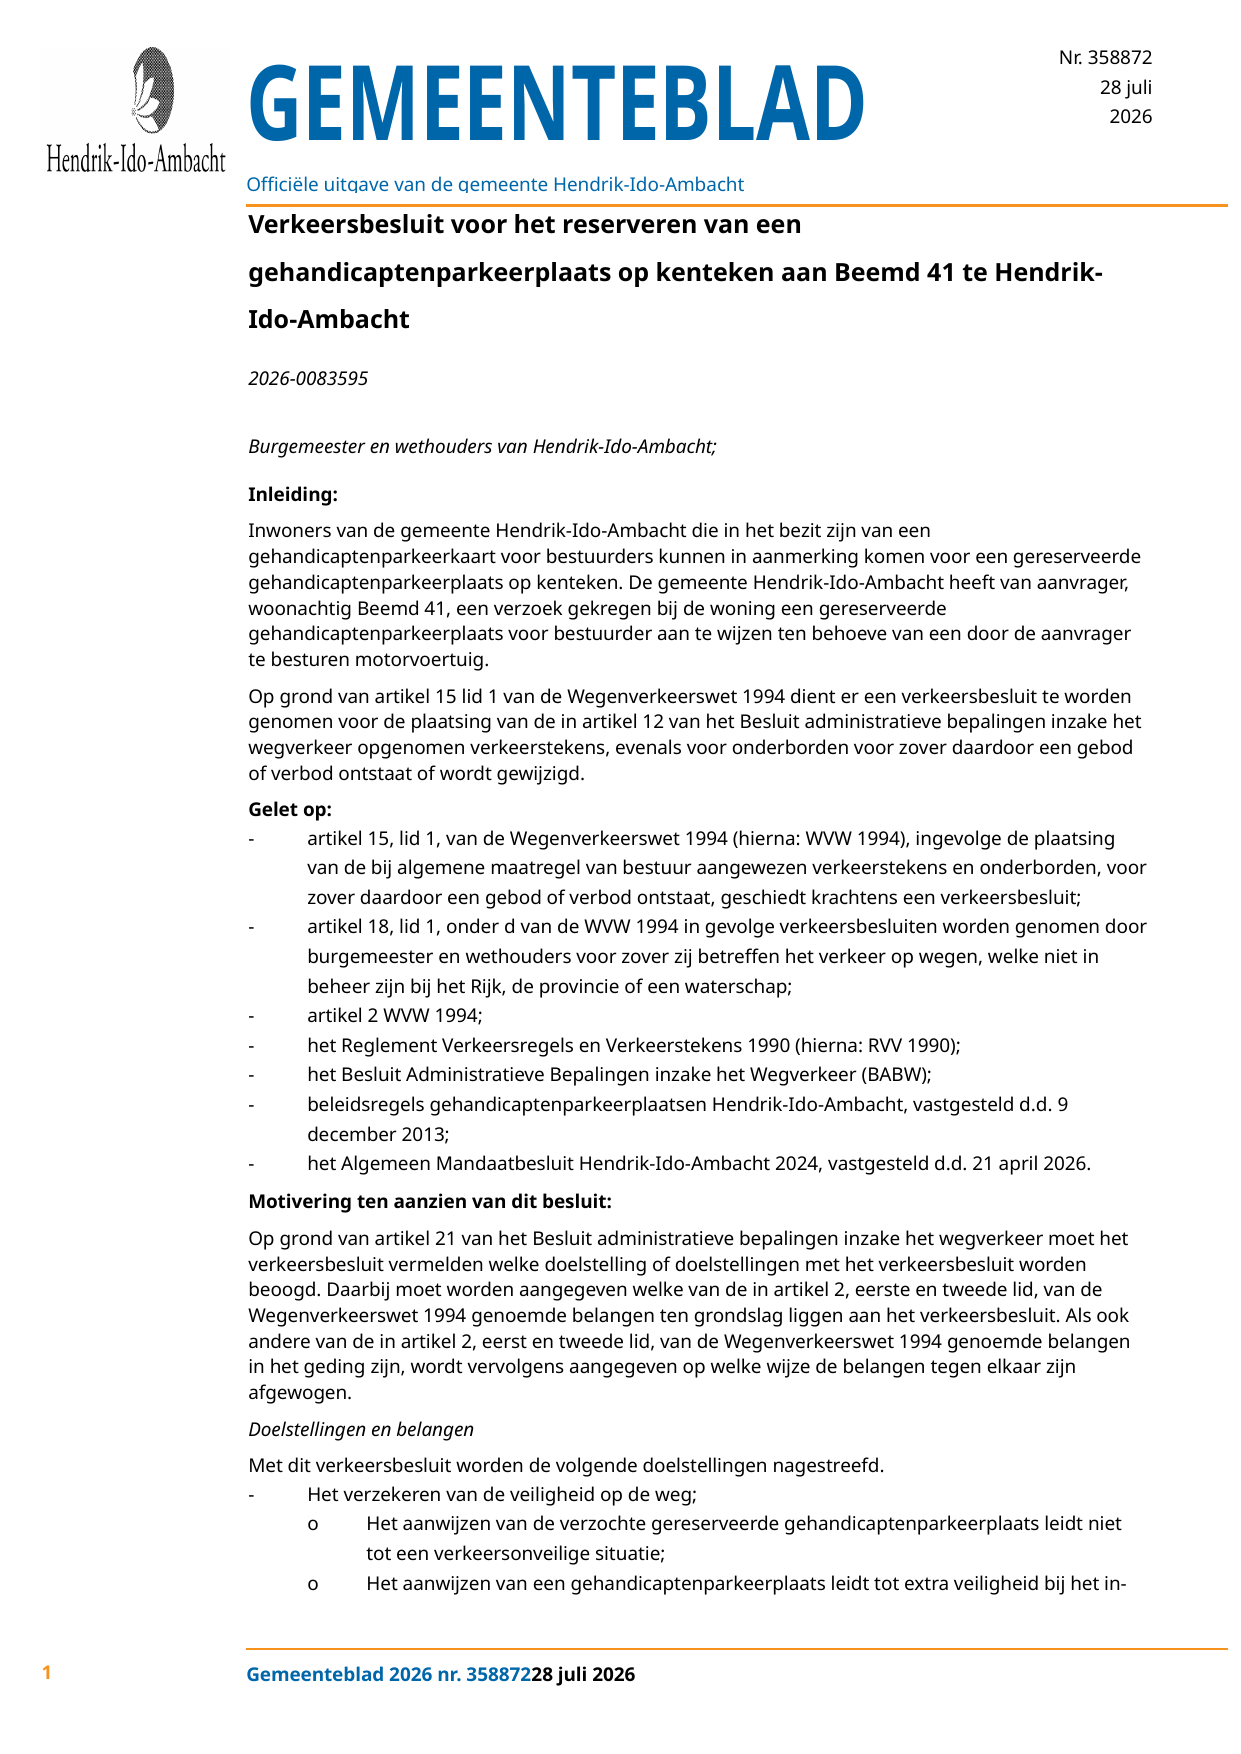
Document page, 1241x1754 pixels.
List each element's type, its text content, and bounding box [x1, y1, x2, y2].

list artikel 18, lid 1, onder d van de WVW 1994 in gevolge verkeersbesluiten worden genomen door burgemeester en wethouders voor zover zij betreffen het verkeer op wegen, welke niet in beheer zijn bij het Rijk, de provincie of een waterschap; [248, 914, 1152, 999]
list artikel 2 WVW 1994; [248, 1002, 1152, 1028]
list Het aanwijzen van de verzochte gereserveerde gehandicaptenparkeerplaats leidt niet tot een verkeersonveilige situatie; [307, 1511, 1152, 1566]
text 2026-0083595 [248, 366, 1152, 391]
text Motivering ten aanzien van dit besluit: [248, 1188, 1152, 1214]
text Verkeersbesluit voor het reserveren van een gehandicaptenparkeerplaats op kenteken aan Beemd 41 te Hendrik-Ido-Ambacht [248, 207, 1152, 336]
list artikel 15, lid 1, van de Wegenverkeerswet 1994 (hierna: WVW 1994), ingevolge de plaatsing van de bij algemene maatregel van bestuur aangewezen verkeerstekens en onderborden, voor zover daardoor een gebod of verbod ontstaat, geschiedt krachtens een verkeersbesluit; [248, 825, 1152, 910]
list Het aanwijzen van een gehandicaptenparkeerplaats leidt tot extra veiligheid bij het in- [307, 1570, 1152, 1596]
list het Reglement Verkeersregels en Verkeerstekens 1990 (hierna: RVV 1990); [248, 1032, 1152, 1058]
text Op grond van artikel 21 van het Besluit administratieve bepalingen inzake het wegverkeer moet het verkeersbesluit vermelden welke doelstelling of doelstellingen met het verkeersbesluit worden beoogd. Daarbij moet worden aangegeven welke van de in artikel 2, eerste en tweede lid, van de Wegenverkeerswet 1994 genoemde belangen ten grondslag liggen aan het verkeersbesluit. Als ook andere van de in artikel 2, eerst en tweede lid, van de Wegenverkeerswet 1994 genoemde belangen in het geding zijn, wordt vervolgens aangegeven op welke wijze de belangen tegen elkaar zijn afgewogen. [248, 1225, 1152, 1405]
text Met dit verkeersbesluit worden de volgende doelstellingen nagestreefd. [248, 1453, 1152, 1478]
text Op grond van artikel 15 lid 1 van de Wegenverkeerswet 1994 dient er een verkeersbesluit te worden genomen voor de plaatsing van de in artikel 12 van het Besluit administratieve bepalingen inzake het wegverkeer opgenomen verkeerstekens, evenals voor onderborden voor zover daardoor een gebod of verbod ontstaat of wordt gewijzigd. [248, 683, 1152, 786]
text Burgemeester en wethouders van Hendrik-Ido-Ambacht; [248, 433, 1152, 459]
text Inleiding: [248, 481, 1152, 507]
list het Algemeen Mandaatbesluit Hendrik-Ido-Ambacht 2024, vastgesteld d.d. 21 april 2026. [248, 1150, 1152, 1176]
picture [41, 47, 231, 172]
list Het verzekeren van de veiligheid op de weg; [248, 1481, 1152, 1507]
text Inwoners van de gemeente Hendrik-Ido-Ambacht die in het bezit zijn van een gehandicaptenparkeerkaart voor bestuurders kunnen in aanmerking komen voor een gereserveerde gehandicaptenparkeerplaats op kenteken. De gemeente Hendrik-Ido-Ambacht heeft van aanvrager, woonachtig Beemd 41, een verzoek gekregen bij de woning een gereserveerde gehandicaptenparkeerplaats voor bestuurder aan te wijzen ten behoeve van een door de aanvrager te besturen motorvoertuig. [248, 517, 1152, 672]
list het Besluit Administratieve Bepalingen inzake het Wegverkeer (BABW); [248, 1062, 1152, 1087]
text Gelet op: [248, 797, 1152, 822]
text Doelstellingen en belangen [248, 1416, 1152, 1442]
list beleidsregels gehandicaptenparkeerplaatsen Hendrik-Ido-Ambacht, vastgesteld d.d. 9 december 2013; [248, 1091, 1152, 1147]
